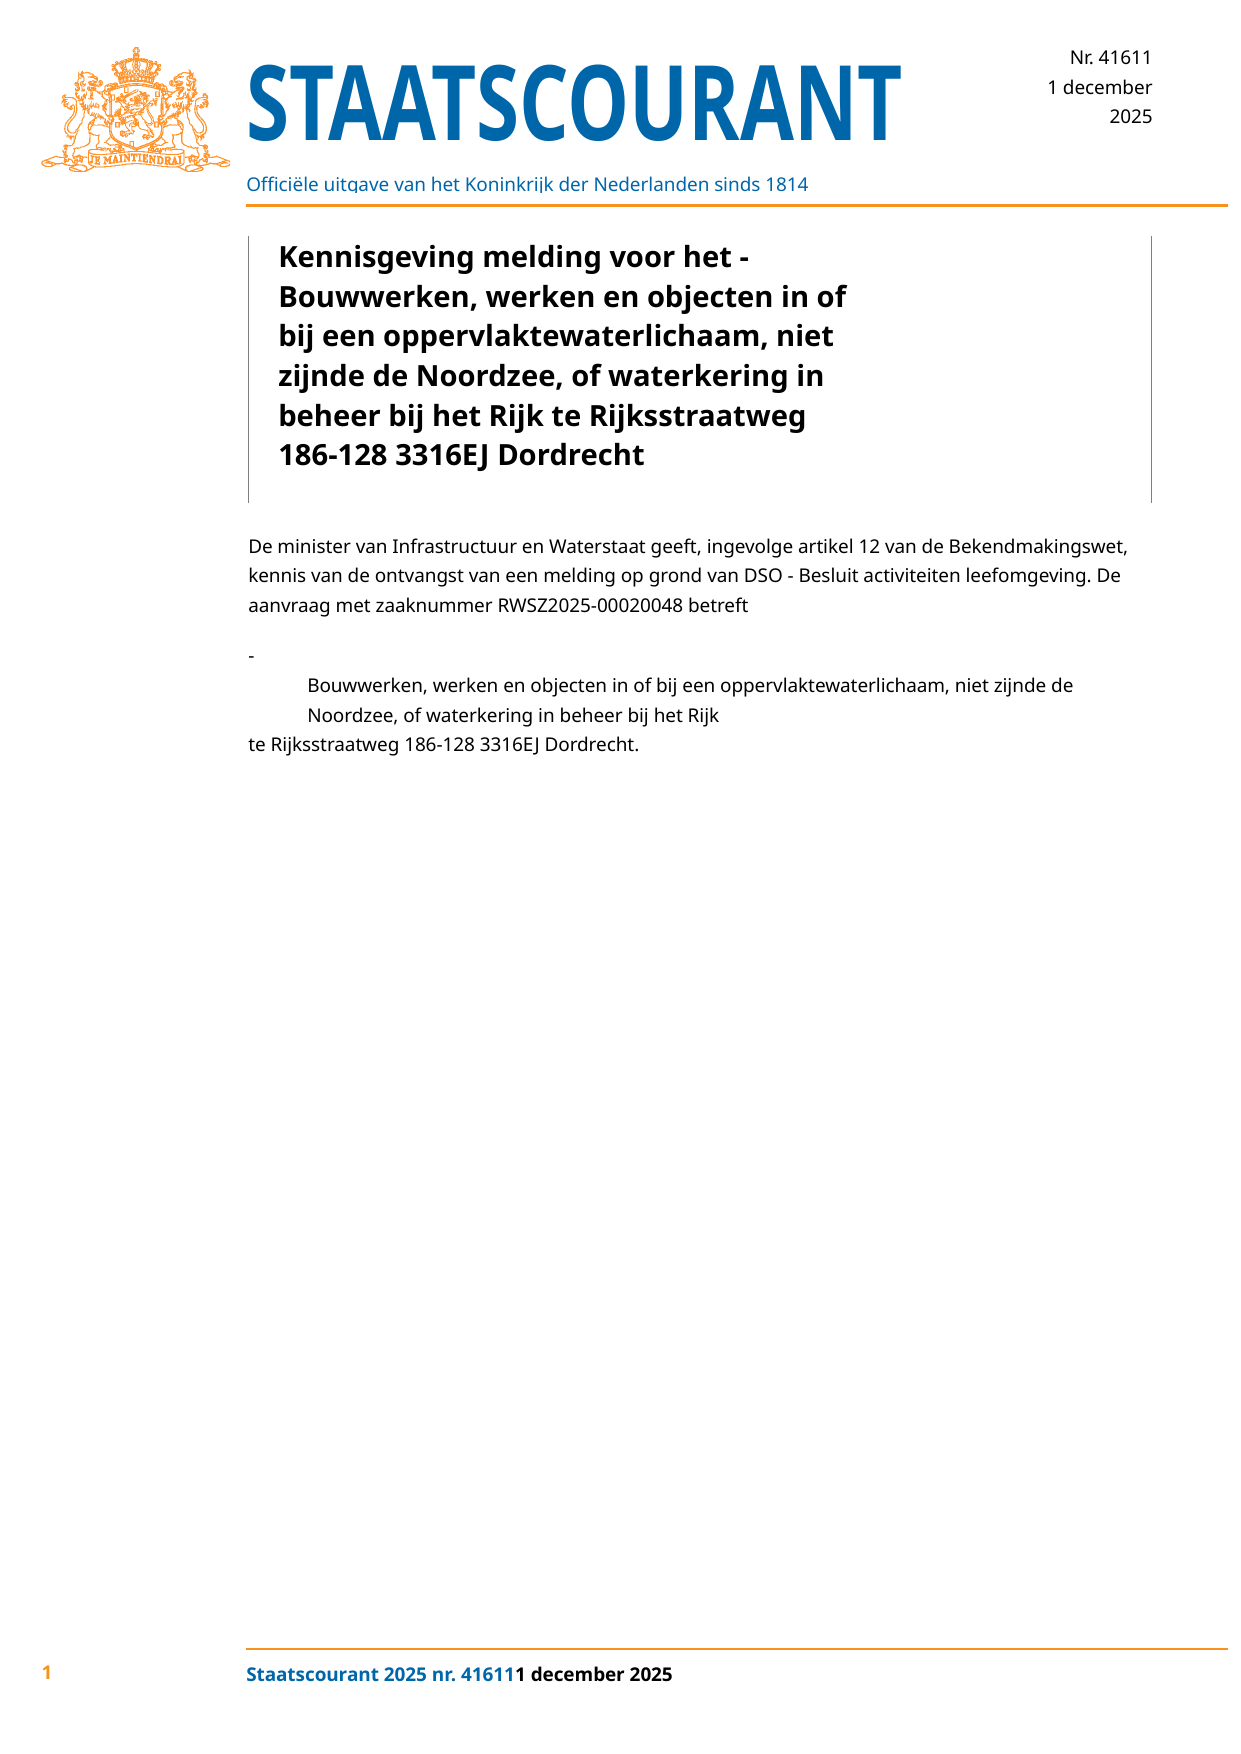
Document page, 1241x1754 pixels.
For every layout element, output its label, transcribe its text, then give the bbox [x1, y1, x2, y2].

table_header Kennisgeving melding voor het -Bouwwerken, werken en objecten in of bij een oppervlaktewaterlichaam, niet zijnde de Noordzee, of waterkering in beheer bij het Rijk te Rijksstraatweg 186-128 3316EJ Dordrecht [249, 236, 850, 503]
table_header [850, 414, 1151, 503]
picture [41, 47, 231, 172]
table_header [850, 236, 912, 413]
table_header [1090, 236, 1151, 413]
text te Rijksstraatweg 186-128 3316EJ Dordrecht. [248, 731, 1152, 757]
text De minister van Infrastructuur en Waterstaat geeft, ingevolge artikel 12 van de Bekendmakingswet, kennis van de ontvangst van een melding op grond van DSO - Besluit activiteiten leefomgeving. De aanvraag met zaaknummer RWSZ2025-00020048 betreft [248, 533, 1152, 618]
list Bouwwerken, werken en objecten in of bij een oppervlaktewaterlichaam, niet zijnde de Noordzee, of waterkering in beheer bij het Rijk [248, 672, 1152, 727]
picture [912, 236, 1090, 414]
